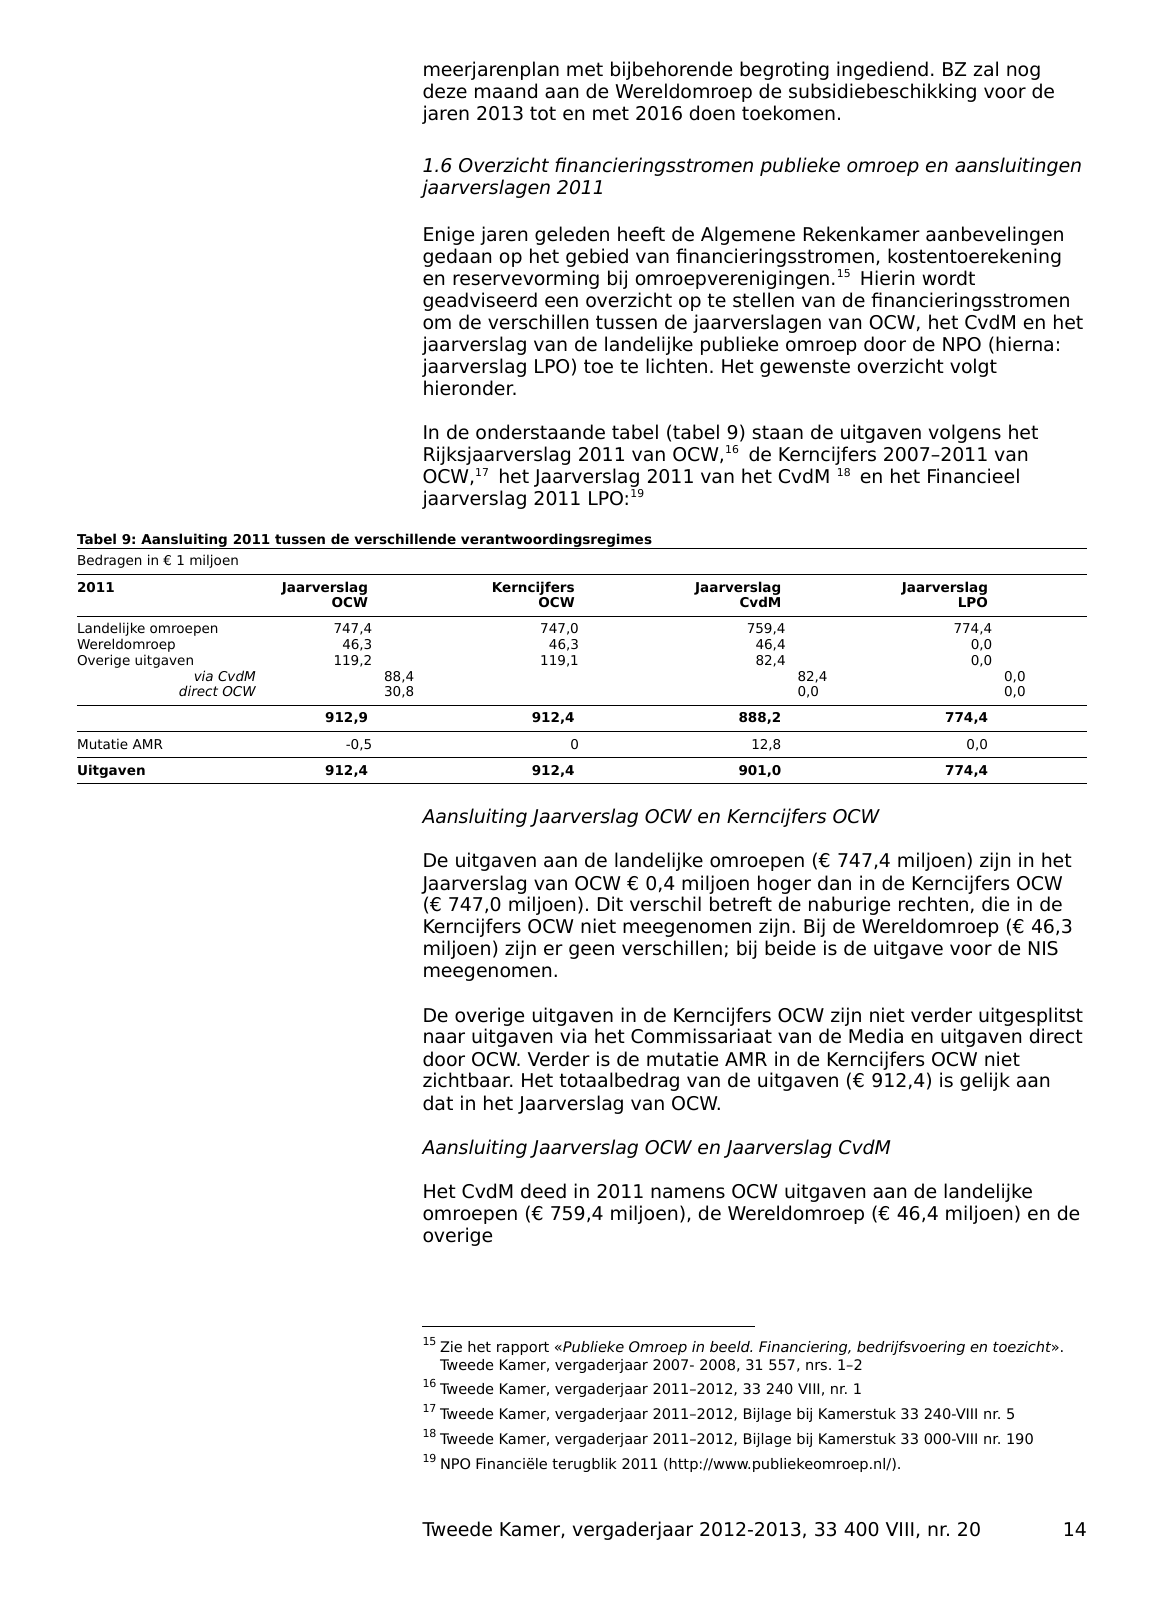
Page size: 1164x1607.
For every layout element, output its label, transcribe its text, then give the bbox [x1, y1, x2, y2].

table_cell 119,2 [260, 653, 378, 668]
table_cell [791, 758, 880, 783]
text Het CvdM deed in 2011 namens OCW uitgaven aan de landelijke omroepen (€ 759,4 miljoen), de Wereldomroep (€ 46,4 miljoen) en de overige [422, 1181, 1087, 1247]
table_cell 0,0 [880, 732, 998, 757]
table_cell Kerncijfers OCW [466, 575, 584, 616]
table_cell [378, 732, 466, 757]
table_cell [998, 732, 1087, 757]
table_cell 12,8 [673, 732, 791, 757]
text Tweede Kamer, vergaderjaar 2011–2012, Bijlage bij Kamerstuk 33 240-VIII nr. 5 [422, 1402, 1087, 1424]
table_header Tabel 9: Aansluiting 2011 tussen de verschillende verantwoordingsregimes [77, 532, 1087, 547]
table_cell [673, 669, 791, 684]
table_cell 888,2 [673, 706, 791, 731]
text Tweede Kamer, vergaderjaar 2011–2012, Bijlage bij Kamerstuk 33 000-VIII nr. 190 [422, 1427, 1087, 1449]
table_cell [880, 669, 998, 684]
table_cell [378, 758, 466, 783]
table_cell 119,1 [466, 653, 584, 668]
table_cell [880, 684, 998, 704]
table_cell 774,4 [880, 617, 998, 637]
table_cell [998, 549, 1087, 574]
table_cell 46,4 [673, 637, 791, 653]
table_cell [585, 617, 673, 637]
table_cell 747,0 [466, 617, 584, 637]
text In de onderstaande tabel (tabel 9) staan de uitgaven volgens het Rijksjaarverslag 2011 van OCW, de Kerncijfers 2007–2011 van OCW, het Jaarverslag 2011 van het CvdM en het Financieel jaarverslag 2011 LPO: [422, 422, 1087, 510]
table_cell 0 [466, 732, 584, 757]
table_cell [378, 706, 466, 731]
table_cell [673, 549, 791, 574]
table_cell [466, 684, 584, 704]
table_cell 901,0 [673, 758, 791, 783]
table_cell via CvdM [77, 669, 260, 684]
table_cell [998, 575, 1087, 616]
table_cell 912,4 [466, 758, 584, 783]
text Enige jaren geleden heeft de Algemene Rekenkamer aanbevelingen gedaan op het gebied van financieringsstromen, kostentoerekening en reservevorming bij omroepverenigingen. Hierin wordt geadviseerd een overzicht op te stellen van de financieringsstromen om de verschillen tussen de jaarverslagen van OCW, het CvdM en het jaarverslag van de landelijke publieke omroep door de NPO (hierna: jaarverslag LPO) toe te lichten. Het gewenste overzicht volgt hieronder. [422, 224, 1087, 400]
table_cell direct OCW [77, 684, 260, 704]
table_cell 759,4 [673, 617, 791, 637]
table_cell [880, 549, 998, 574]
table_cell [998, 653, 1087, 668]
subtitle Aansluiting Jaarverslag OCW en Jaarverslag CvdM [422, 1137, 1087, 1158]
table_cell [791, 653, 880, 668]
table_cell 0,0 [998, 669, 1087, 684]
table_cell 0,0 [998, 684, 1087, 704]
table_cell [585, 653, 673, 668]
table_cell [673, 684, 791, 704]
text meerjarenplan met bijbehorende begroting ingediend. BZ zal nog deze maand aan de Wereldomroep de subsidiebeschikking voor de jaren 2013 tot en met 2016 doen toekomen. [422, 59, 1087, 125]
table_cell 774,4 [880, 706, 998, 731]
table_cell [791, 617, 880, 637]
table_cell [260, 684, 378, 704]
table_cell [585, 706, 673, 731]
table_cell 30,8 [378, 684, 466, 704]
table_cell [466, 549, 584, 574]
table_cell 912,4 [260, 758, 378, 783]
table_cell [77, 706, 260, 731]
table_cell [585, 575, 673, 616]
table_cell Wereldomroep [77, 637, 260, 653]
table_cell [378, 549, 466, 574]
text Tweede Kamer, vergaderjaar 2011–2012, 33 240 VIII, nr. 1 [422, 1377, 1087, 1399]
table_cell [791, 637, 880, 653]
table_cell [791, 732, 880, 757]
table_cell [378, 637, 466, 653]
table_cell [998, 758, 1087, 783]
table_cell 82,4 [791, 669, 880, 684]
text De overige uitgaven in de Kerncijfers OCW zijn niet verder uitgesplitst naar uitgaven via het Commissariaat van de Media en uitgaven direct door OCW. Verder is de mutatie AMR in de Kerncijfers OCW niet zichtbaar. Het totaalbedrag van de uitgaven (€ 912,4) is gelijk aan dat in het Jaarverslag van OCW. [422, 1004, 1087, 1114]
table_cell 46,3 [466, 637, 584, 653]
table_cell 0,0 [791, 684, 880, 704]
table_cell [378, 617, 466, 637]
table_cell [378, 575, 466, 616]
table_cell Mutatie AMR [77, 732, 260, 757]
table_cell [378, 653, 466, 668]
table_cell 46,3 [260, 637, 378, 653]
text De uitgaven aan de landelijke omroepen (€ 747,4 miljoen) zijn in het Jaarverslag van OCW € 0,4 miljoen hoger dan in de Kerncijfers OCW (€ 747,0 miljoen). Dit verschil betreft de naburige rechten, die in de Kerncijfers OCW niet meegenomen zijn. Bij de Wereldomroep (€ 46,3 miljoen) zijn er geen verschillen; bij beide is de uitgave voor de NIS meegenomen. [422, 850, 1087, 982]
table_cell [585, 549, 673, 574]
table_cell [998, 637, 1087, 653]
table_cell [791, 706, 880, 731]
table_cell 88,4 [378, 669, 466, 684]
table_cell 0,0 [880, 637, 998, 653]
table_cell 912,9 [260, 706, 378, 731]
table_cell [260, 669, 378, 684]
table_cell Jaarverslag CvdM [673, 575, 791, 616]
table_cell Overige uitgaven [77, 653, 260, 668]
subtitle 1.6 Overzicht financieringsstromen publieke omroep en aansluitingen jaarverslagen 2011 [422, 155, 1087, 199]
table_cell Landelijke omroepen [77, 617, 260, 637]
table_cell Jaarverslag LPO [880, 575, 998, 616]
table_cell Uitgaven [77, 758, 260, 783]
table_cell Bedragen in € 1 miljoen [77, 549, 378, 574]
table_cell 82,4 [673, 653, 791, 668]
table_cell 912,4 [466, 706, 584, 731]
table_cell [998, 706, 1087, 731]
table_cell [585, 669, 673, 684]
table_cell 2011 [77, 575, 260, 616]
table_cell [998, 617, 1087, 637]
text Zie het rapport «Publieke Omroep in beeld. Financiering, bedrijfsvoering en toezicht». Tweede Kamer, vergaderjaar 2007- 2008, 31 557, nrs. 1–2 [422, 1335, 1087, 1374]
table_cell 0,0 [880, 653, 998, 668]
table_cell -0,5 [260, 732, 378, 757]
table_cell 747,4 [260, 617, 378, 637]
table_cell [791, 549, 880, 574]
table_cell 774,4 [880, 758, 998, 783]
table_cell Jaarverslag OCW [260, 575, 378, 616]
table_cell [585, 758, 673, 783]
table_cell [585, 684, 673, 704]
table_cell [466, 669, 584, 684]
text NPO Financiële terugblik 2011 (http://www.publiekeomroep.nl/). [422, 1452, 1087, 1474]
table_cell [791, 575, 880, 616]
table_cell [585, 637, 673, 653]
subtitle Aansluiting Jaarverslag OCW en Kerncijfers OCW [422, 806, 1087, 828]
table_cell [585, 732, 673, 757]
